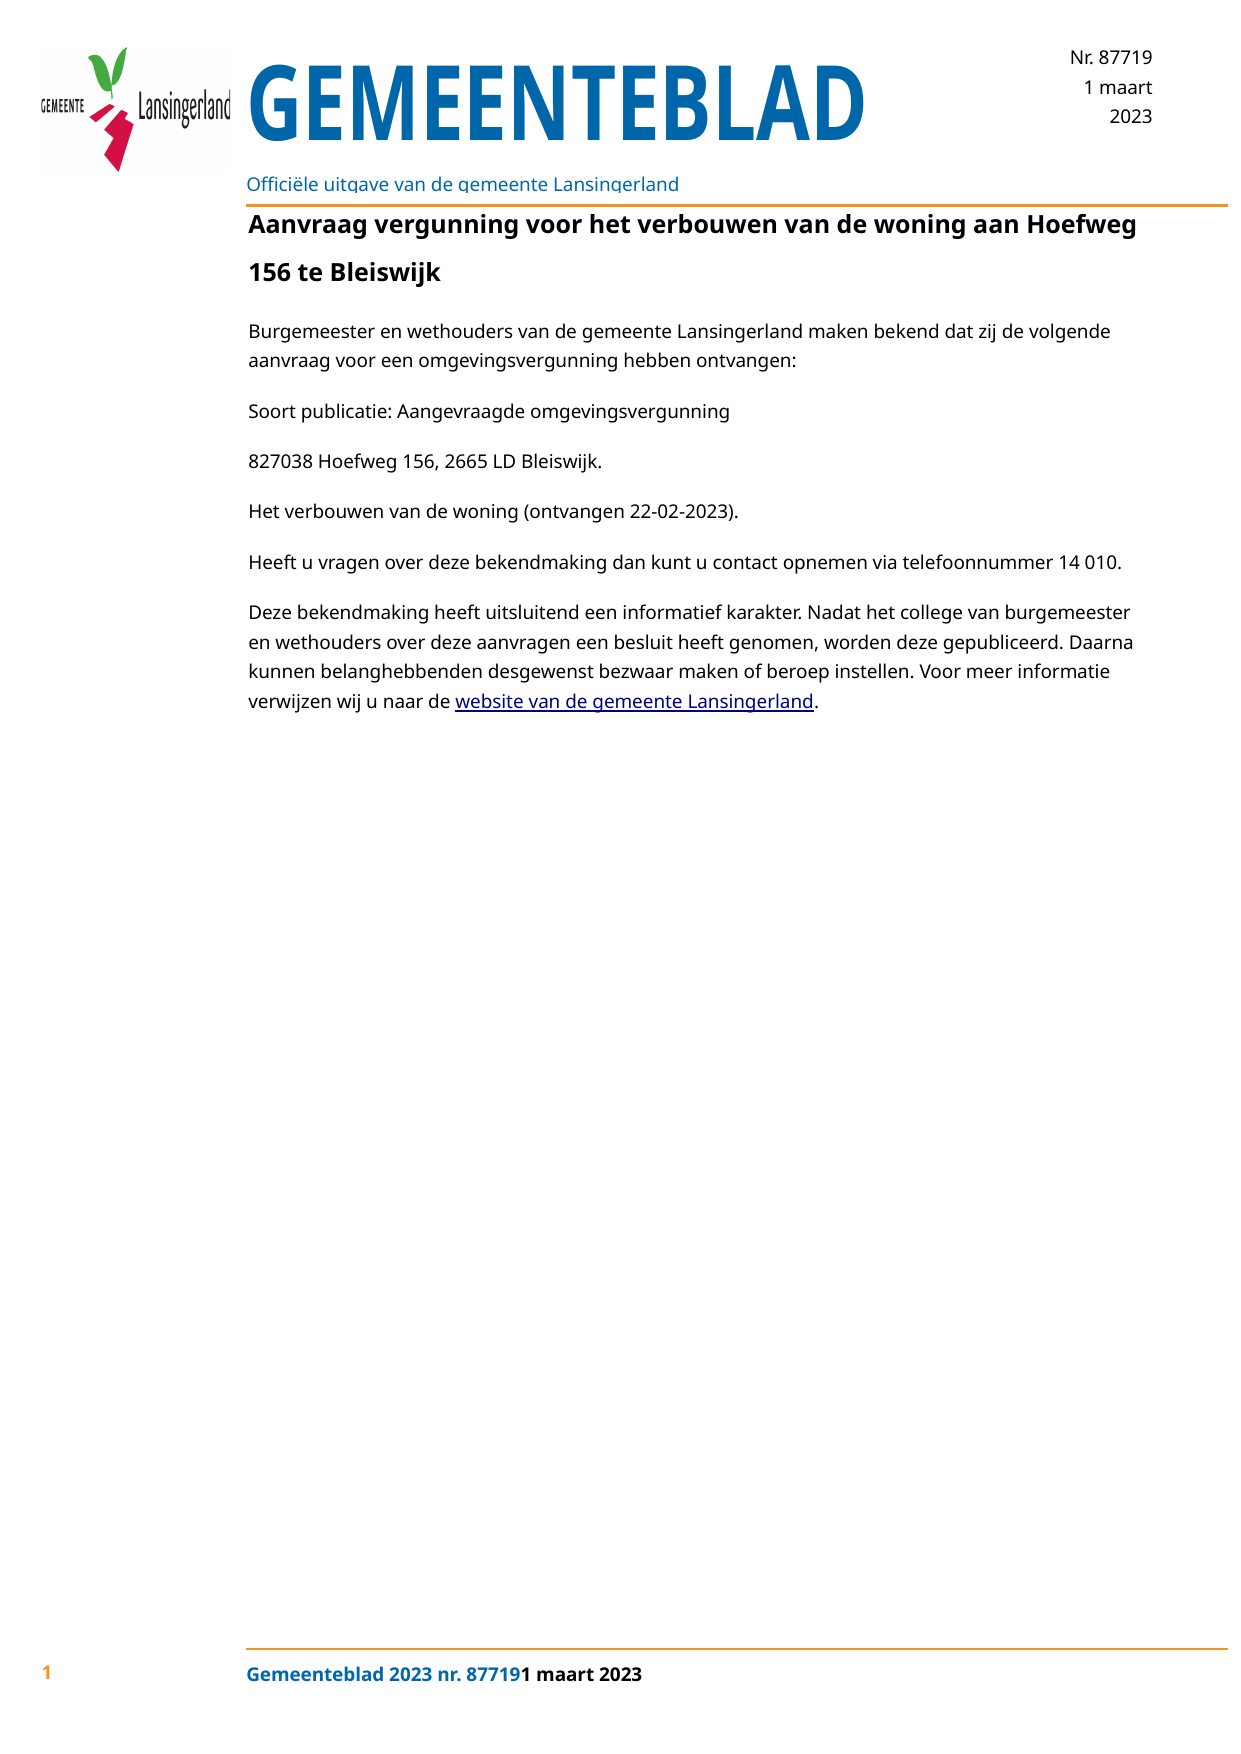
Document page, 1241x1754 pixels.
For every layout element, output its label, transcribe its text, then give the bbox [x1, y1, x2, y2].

text Soort publicatie: Aangevraagde omgevingsvergunning [248, 398, 1152, 424]
text Burgemeester en wethouders van de gemeente Lansingerland maken bekend dat zij de volgende aanvraag voor een omgevingsvergunning hebben ontvangen: [248, 318, 1152, 373]
text 827038 Hoefweg 156, 2665 LD Bleiswijk. [248, 448, 1152, 474]
picture [41, 47, 231, 172]
text Deze bekendmaking heeft uitsluitend een informatief karakter. Nadat het college van burgemeester en wethouders over deze aanvragen een besluit heeft genomen, worden deze gepubliceerd. Daarna kunnen belanghebbenden desgewenst bezwaar maken of beroep instellen. Voor meer informatie verwijzen wij u naar de website van de gemeente Lansingerland. [248, 599, 1152, 714]
text Het verbouwen van de woning (ontvangen 22-02-2023). [248, 499, 1152, 524]
text Aanvraag vergunning voor het verbouwen van de woning aan Hoefweg 156 te Bleiswijk [248, 207, 1152, 288]
text Heeft u vragen over deze bekendmaking dan kunt u contact opnemen via telefoonnummer 14 010. [248, 549, 1152, 575]
